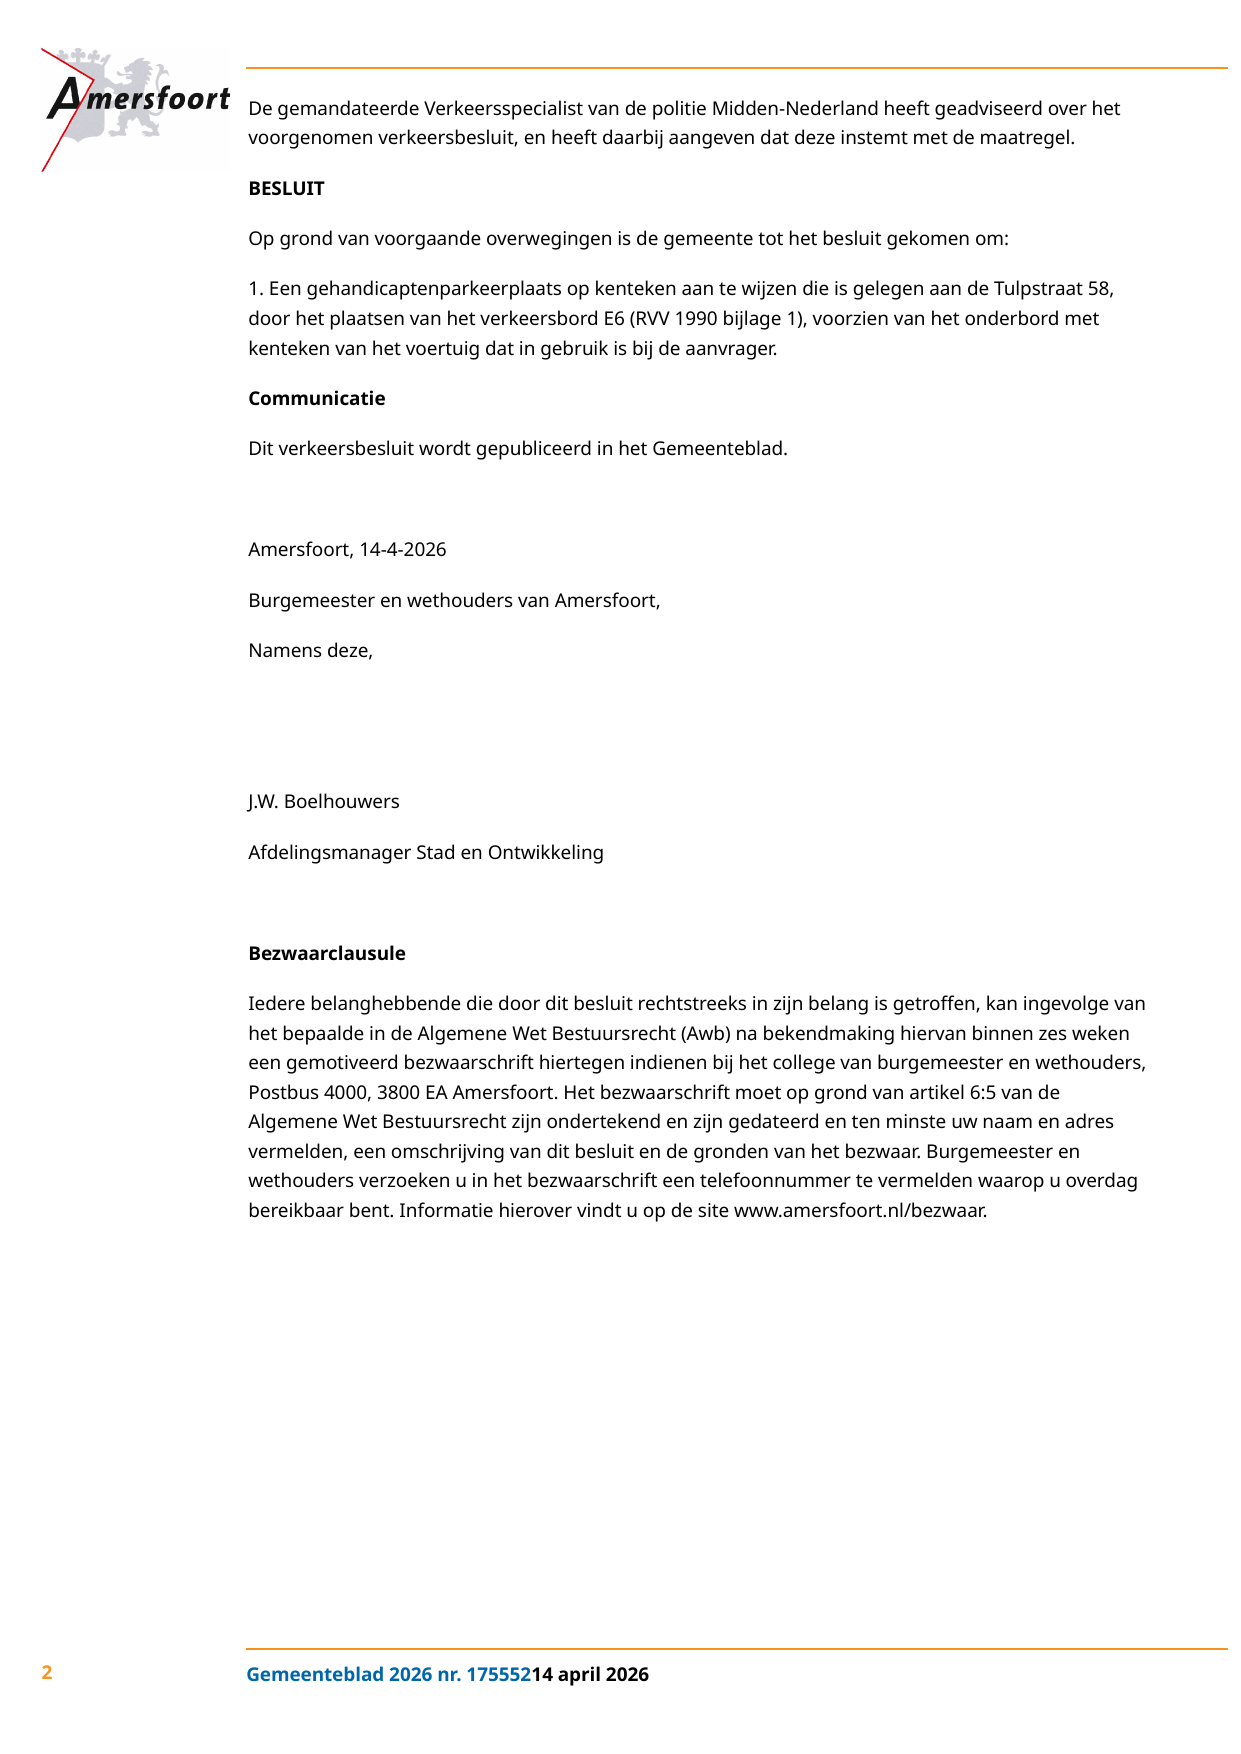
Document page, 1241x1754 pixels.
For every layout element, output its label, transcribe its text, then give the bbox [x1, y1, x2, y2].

text Namens deze, [248, 637, 1152, 663]
text J.W. Boelhouwers [248, 788, 1152, 814]
text Burgemeester en wethouders van Amersfoort, [248, 587, 1152, 613]
text Bezwaarclausule [248, 940, 1152, 966]
text Afdelingsmanager Stad en Ontwikkeling [248, 839, 1152, 865]
text Op grond van voorgaande overwegingen is de gemeente tot het besluit gekomen om: [248, 225, 1152, 251]
picture [41, 47, 231, 172]
text BESLUIT [248, 175, 1152, 201]
text Iedere belanghebbende die door dit besluit rechtstreeks in zijn belang is getroffen, kan ingevolge van het bepaalde in de Algemene Wet Bestuursrecht (Awb) na bekendmaking hiervan binnen zes weken een gemotiveerd bezwaarschrift hiertegen indienen bij het college van burgemeester en wethouders, Postbus 4000, 3800 EA Amersfoort. Het bezwaarschrift moet op grond van artikel 6:5 van de Algemene Wet Bestuursrecht zijn ondertekend en zijn gedateerd en ten minste uw naam en adres vermelden, een omschrijving van dit besluit en de gronden van het bezwaar. Burgemeester en wethouders verzoeken u in het bezwaarschrift een telefoonnummer te vermelden waarop u overdag bereikbaar bent. Informatie hierover vindt u op de site www.amersfoort.nl/bezwaar. [248, 990, 1152, 1223]
text De gemandateerde Verkeersspecialist van de politie Midden-Nederland heeft geadviseerd over het voorgenomen verkeersbesluit, en heeft daarbij aangeven dat deze instemt met de maatregel. [248, 95, 1152, 150]
text Amersfoort, 14-4-2026 [248, 536, 1152, 562]
text 1. Een gehandicaptenparkeerplaats op kenteken aan te wijzen die is gelegen aan de Tulpstraat 58, door het plaatsen van het verkeersbord E6 (RVV 1990 bijlage 1), voorzien van het onderbord met kenteken van het voertuig dat in gebruik is bij de aanvrager. [248, 276, 1152, 361]
text Communicatie [248, 385, 1152, 411]
text Dit verkeersbesluit wordt gepubliceerd in het Gemeenteblad. [248, 436, 1152, 461]
